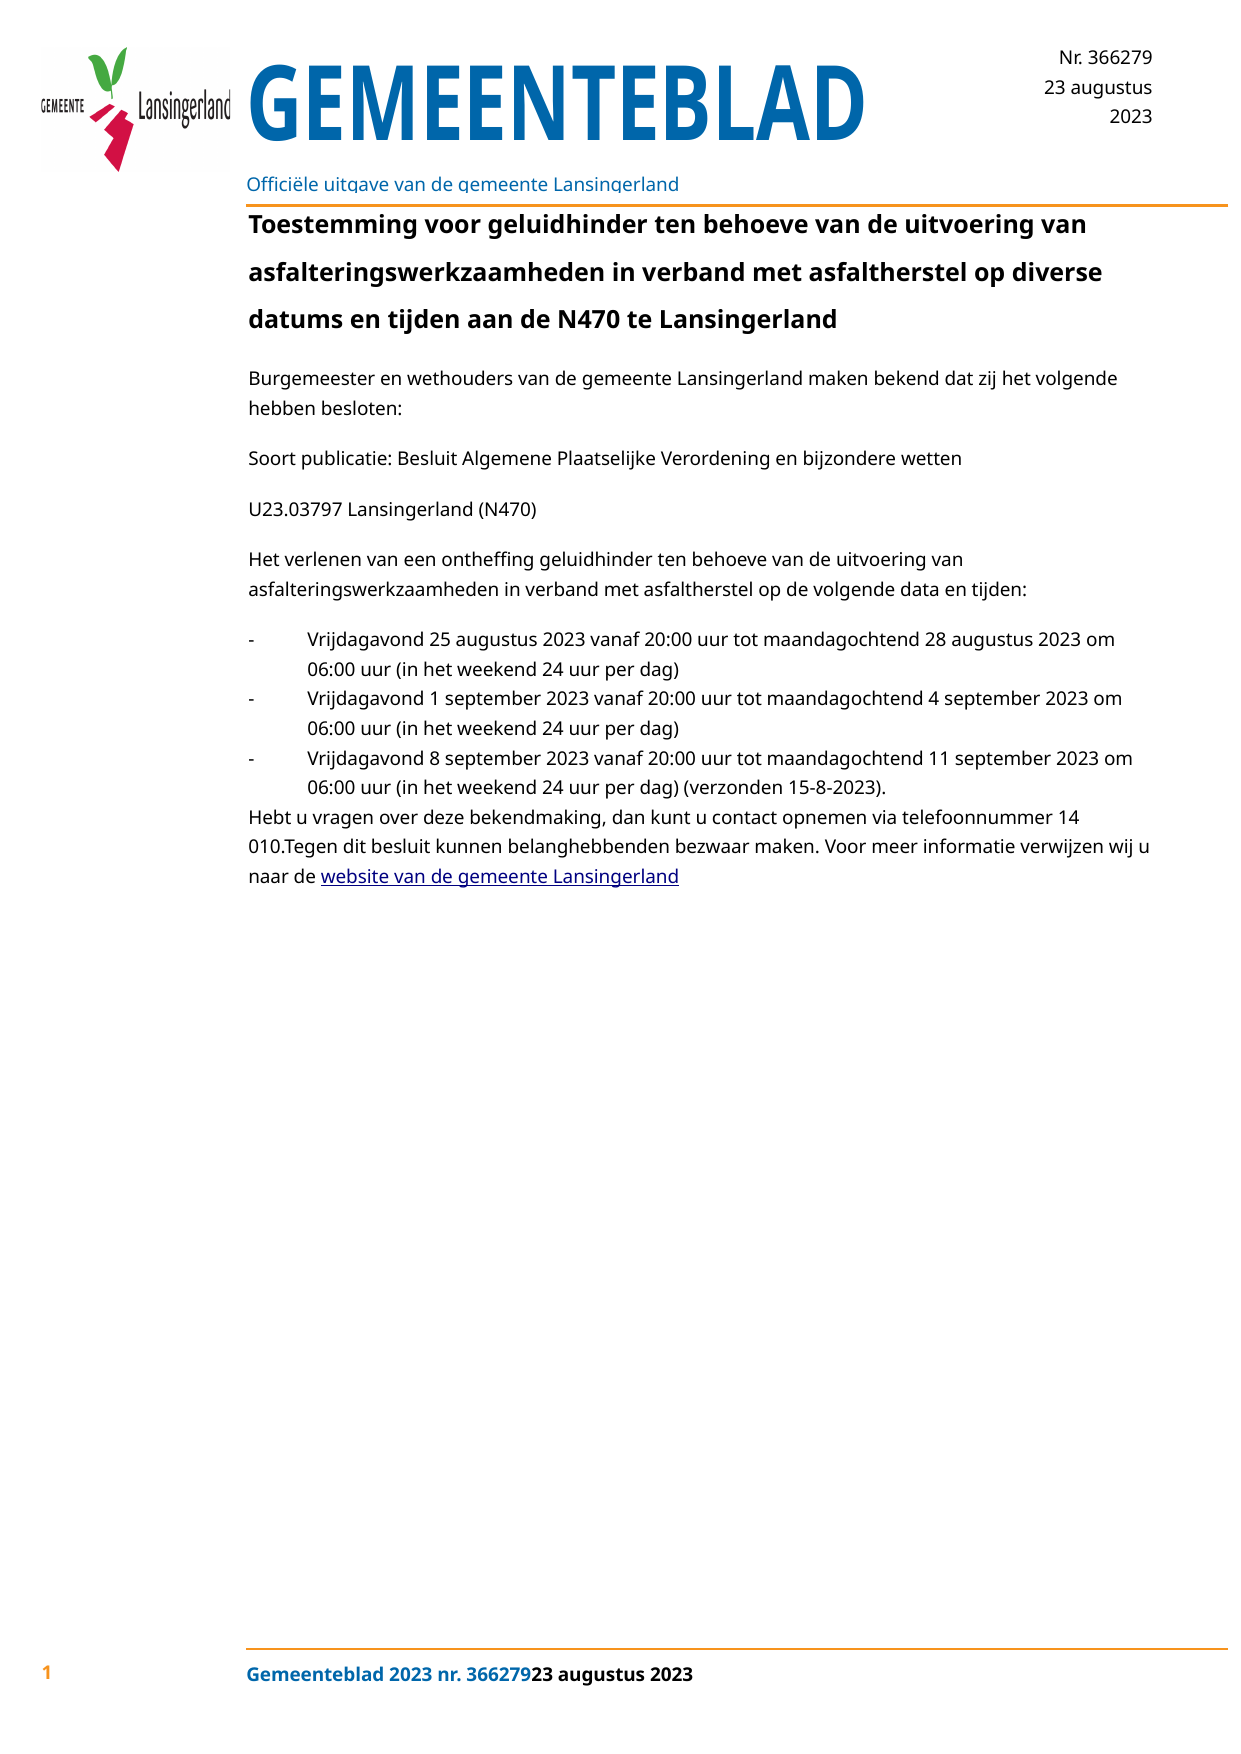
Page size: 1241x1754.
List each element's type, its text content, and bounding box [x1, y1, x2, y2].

text Toestemming voor geluidhinder ten behoeve van de uitvoering van asfalteringswerkzaamheden in verband met asfaltherstel op diverse datums en tijden aan de N470 te Lansingerland [248, 207, 1152, 336]
picture [41, 47, 231, 172]
list Vrijdagavond 25 augustus 2023 vanaf 20:00 uur tot maandagochtend 28 augustus 2023 om 06:00 uur (in het weekend 24 uur per dag) [248, 626, 1152, 682]
list Vrijdagavond 1 september 2023 vanaf 20:00 uur tot maandagochtend 4 september 2023 om 06:00 uur (in het weekend 24 uur per dag) [248, 686, 1152, 741]
list Vrijdagavond 8 september 2023 vanaf 20:00 uur tot maandagochtend 11 september 2023 om 06:00 uur (in het weekend 24 uur per dag) (verzonden 15-8-2023). [248, 745, 1152, 800]
text Het verlenen van een ontheffing geluidhinder ten behoeve van de uitvoering van asfalteringswerkzaamheden in verband met asfaltherstel op de volgende data en tijden: [248, 546, 1152, 602]
text Hebt u vragen over deze bekendmaking, dan kunt u contact opnemen via telefoonnummer 14 010.Tegen dit besluit kunnen belanghebbenden bezwaar maken. Voor meer informatie verwijzen wij u naar de website van de gemeente Lansingerland [248, 804, 1152, 889]
text Soort publicatie: Besluit Algemene Plaatselijke Verordening en bijzondere wetten [248, 446, 1152, 471]
text Burgemeester en wethouders van de gemeente Lansingerland maken bekend dat zij het volgende hebben besloten: [248, 366, 1152, 421]
text U23.03797 Lansingerland (N470) [248, 496, 1152, 522]
